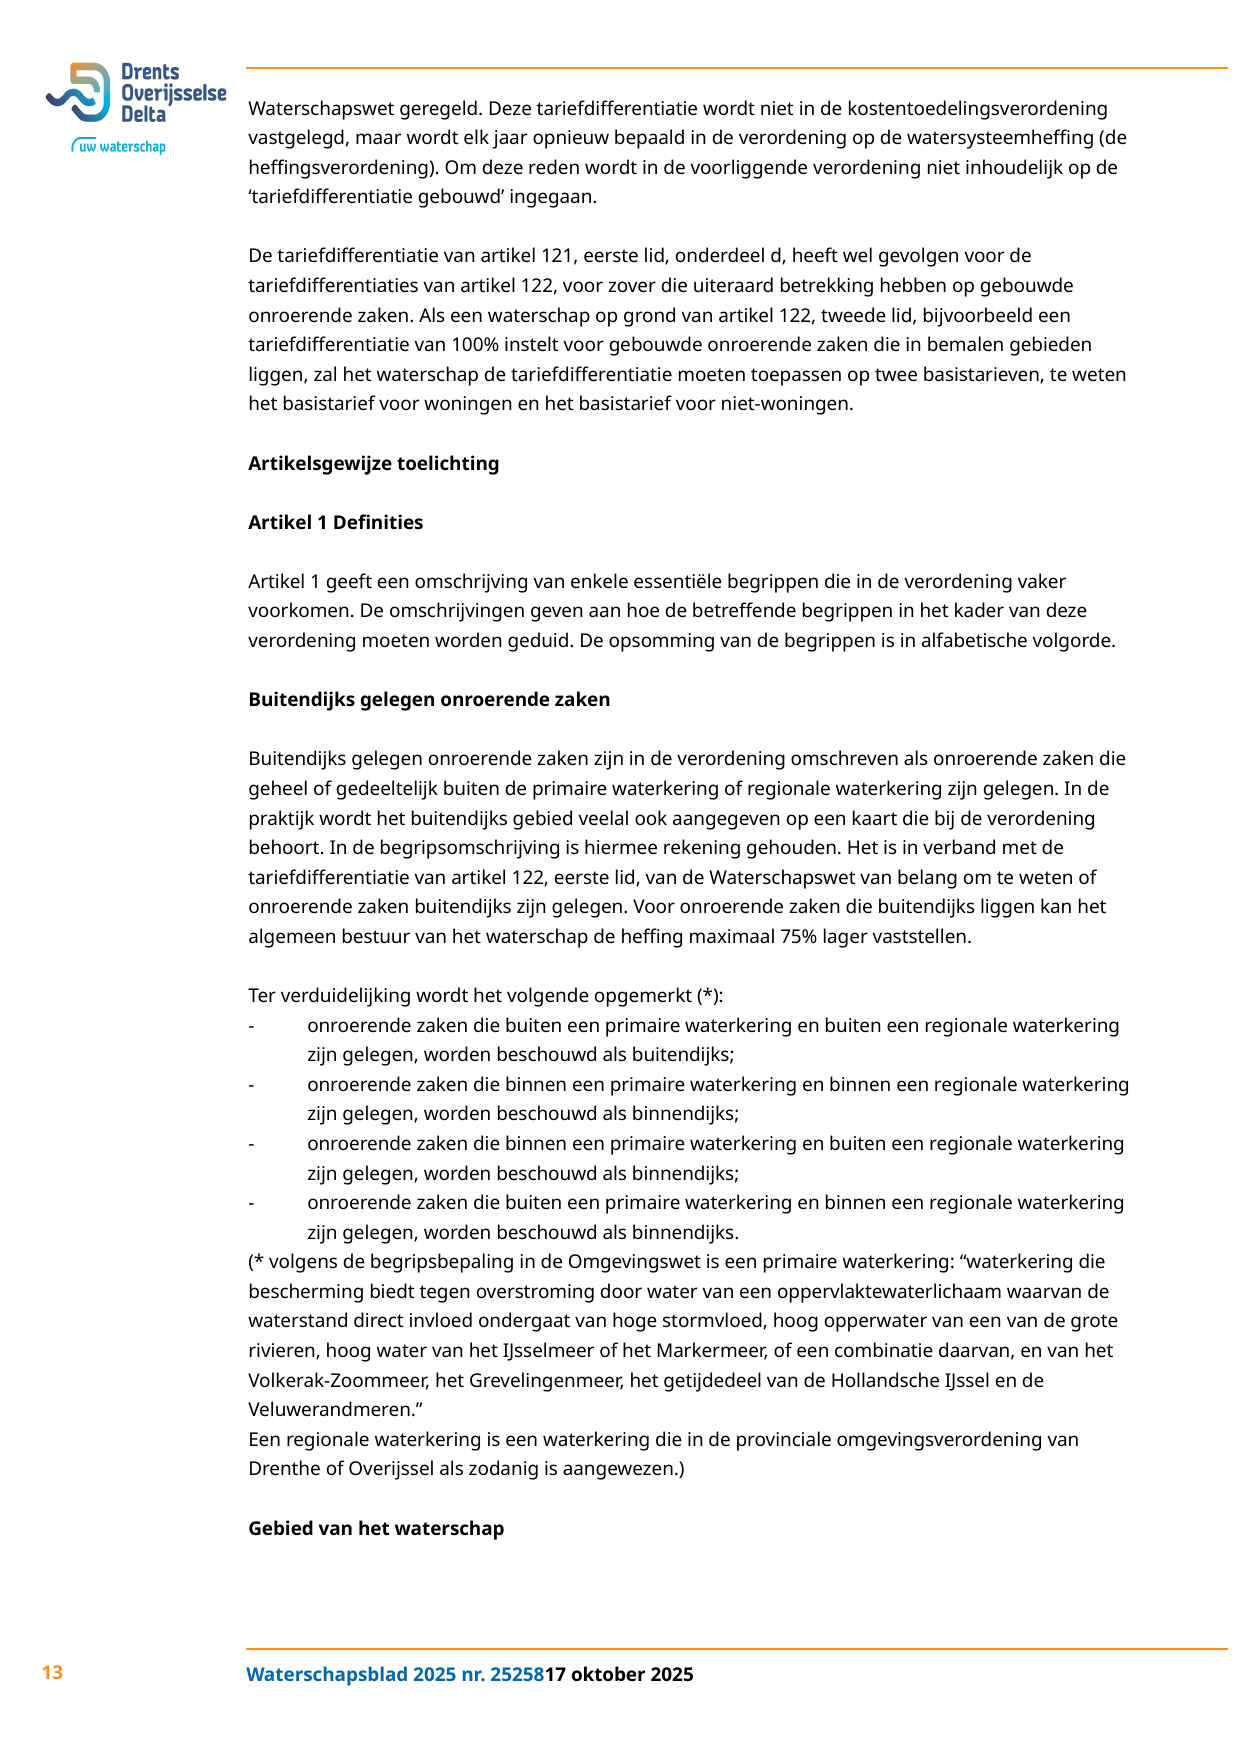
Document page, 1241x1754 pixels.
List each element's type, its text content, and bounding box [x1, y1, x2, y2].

text Waterschapswet geregeld. Deze tariefdifferentiatie wordt niet in de kostentoedelingsverordening vastgelegd, maar wordt elk jaar opnieuw bepaald in de verordening op de watersysteemheffing (de heffingsverordening). Om deze reden wordt in de voorliggende verordening niet inhoudelijk op de ‘tariefdifferentiatie gebouwd’ ingegaan. [248, 95, 1152, 209]
list onroerende zaken die buiten een primaire waterkering en binnen een regionale waterkering zijn gelegen, worden beschouwd als binnendijks. [248, 1189, 1152, 1245]
text Buitendijks gelegen onroerende zaken zijn in de verordening omschreven als onroerende zaken die geheel of gedeeltelijk buiten de primaire waterkering of regionale waterkering zijn gelegen. In de praktijk wordt het buitendijks gebied veelal ook aangegeven op een kaart die bij de verordening behoort. In de begripsomschrijving is hiermee rekening gehouden. Het is in verband met de tariefdifferentiatie van artikel 122, eerste lid, van de Waterschapswet van belang om te weten of onroerende zaken buitendijks zijn gelegen. Voor onroerende zaken die buitendijks liggen kan het algemeen bestuur van het waterschap de heffing maximaal 75% lager vaststellen. [248, 746, 1152, 949]
text Ter verduidelijking wordt het volgende opgemerkt (*): [248, 982, 1152, 1008]
text De tariefdifferentiatie van artikel 121, eerste lid, onderdeel d, heeft wel gevolgen voor de tariefdifferentiaties van artikel 122, voor zover die uiteraard betrekking hebben op gebouwde onroerende zaken. Als een waterschap op grond van artikel 122, tweede lid, bijvoorbeeld een tariefdifferentiatie van 100% instelt voor gebouwde onroerende zaken die in bemalen gebieden liggen, zal het waterschap de tariefdifferentiatie moeten toepassen op twee basistarieven, te weten het basistarief voor woningen en het basistarief voor niet-woningen. [248, 243, 1152, 416]
text Gebied van het waterschap [248, 1515, 1152, 1541]
text Buitendijks gelegen onroerende zaken [248, 686, 1152, 712]
list onroerende zaken die binnen een primaire waterkering en binnen een regionale waterkering zijn gelegen, worden beschouwd als binnendijks; [248, 1071, 1152, 1126]
text Artikel 1 Definities [248, 509, 1152, 535]
picture [41, 47, 231, 172]
list onroerende zaken die buiten een primaire waterkering en buiten een regionale waterkering zijn gelegen, worden beschouwd als buitendijks; [248, 1012, 1152, 1067]
text Artikel 1 geeft een omschrijving van enkele essentiële begrippen die in de verordening vaker voorkomen. De omschrijvingen geven aan hoe de betreffende begrippen in het kader van deze verordening moeten worden geduid. De opsomming van de begrippen is in alfabetische volgorde. [248, 568, 1152, 653]
list onroerende zaken die binnen een primaire waterkering en buiten een regionale waterkering zijn gelegen, worden beschouwd als binnendijks; [248, 1130, 1152, 1186]
text (* volgens de begripsbepaling in de Omgevingswet is een primaire waterkering: “waterkering die bescherming biedt tegen overstroming door water van een oppervlaktewaterlichaam waarvan de waterstand direct invloed ondergaat van hoge stormvloed, hoog opperwater van een van de grote rivieren, hoog water van het IJsselmeer of het Markermeer, of een combinatie daarvan, en van het Volkerak-Zoommeer, het Grevelingenmeer, het getijdedeel van de Hollandsche IJssel en de Veluwerandmeren.” [248, 1248, 1152, 1422]
text Een regionale waterkering is een waterkering die in de provinciale omgevingsverordening van Drenthe of Overijssel als zodanig is aangewezen.) [248, 1426, 1152, 1481]
text Artikelsgewijze toelichting [248, 450, 1152, 476]
